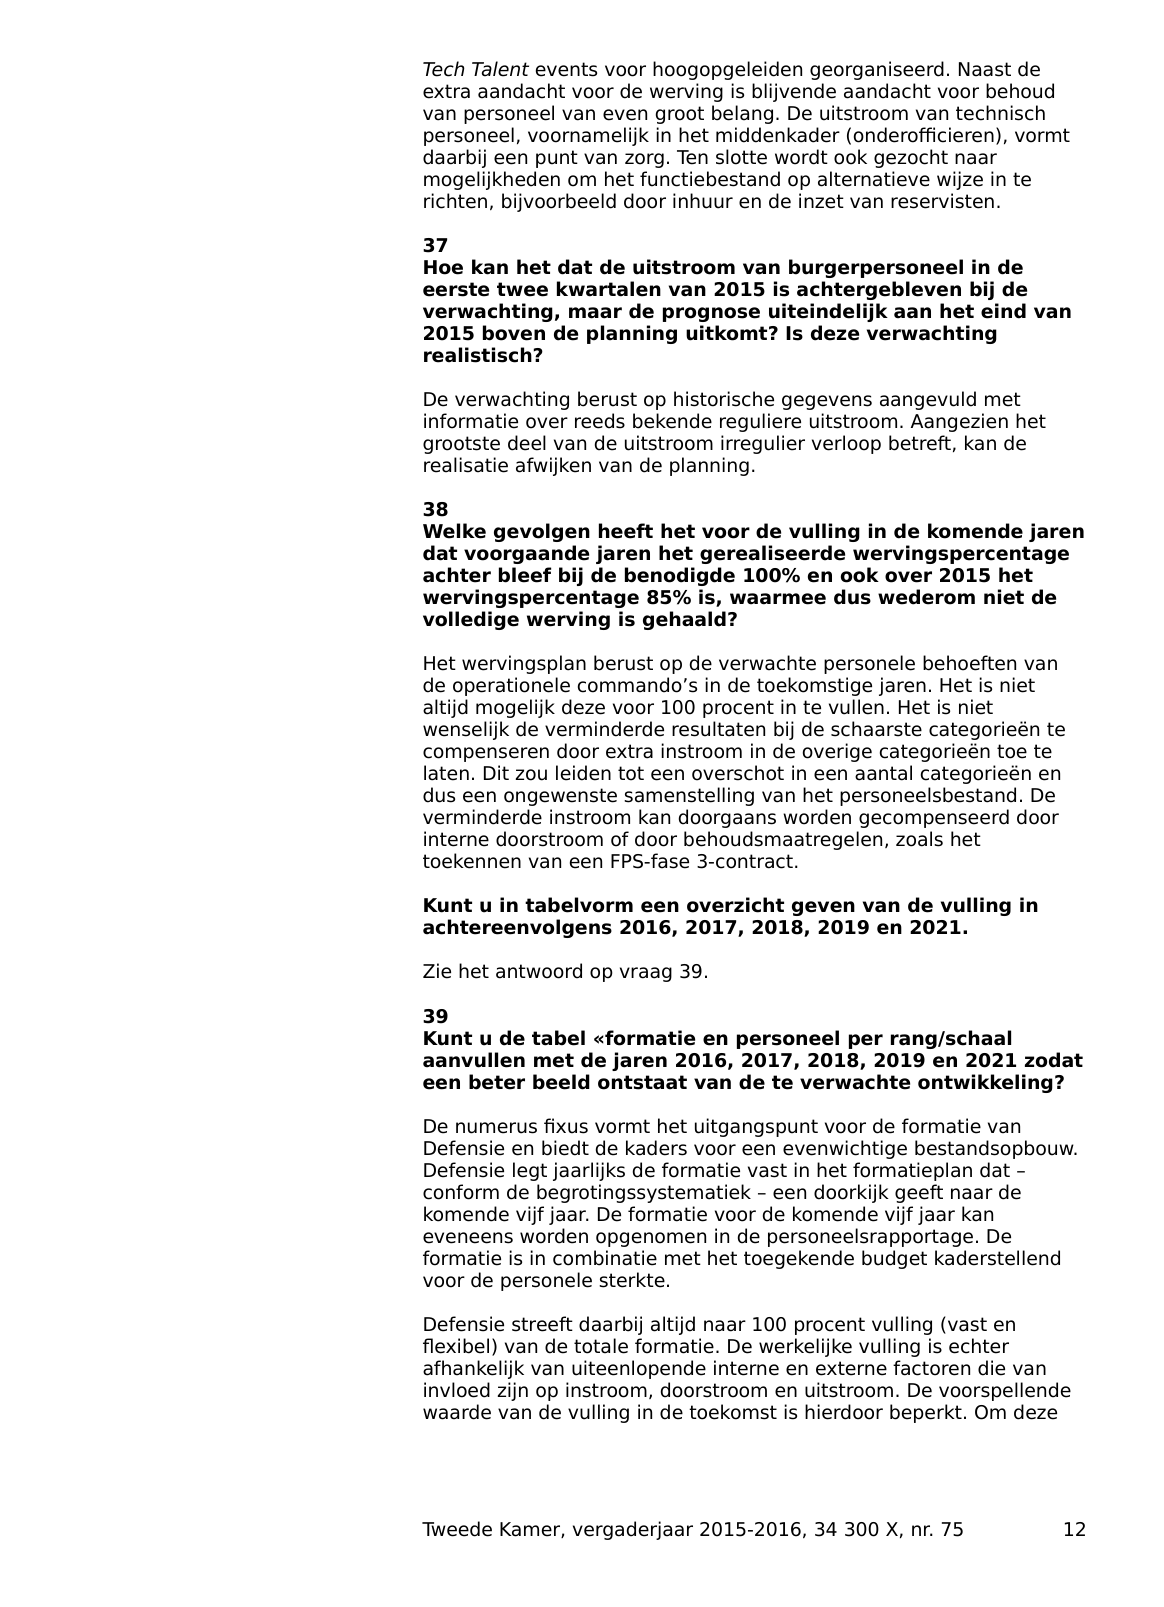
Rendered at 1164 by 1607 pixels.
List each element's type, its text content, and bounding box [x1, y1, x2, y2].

text 38 [422, 499, 1087, 521]
text Defensie streeft daarbij altijd naar 100 procent vulling (vast en flexibel) van de totale formatie. De werkelijke vulling is echter afhankelijk van uiteenlopende interne en externe factoren die van invloed zijn op instroom, doorstroom en uitstroom. De voorspellende waarde van de vulling in de toekomst is hierdoor beperkt. Om deze [422, 1314, 1087, 1424]
text Kunt u de tabel «formatie en personeel per rang/schaal aanvullen met de jaren 2016, 2017, 2018, 2019 en 2021 zodat een beter beeld ontstaat van de te verwachte ontwikkeling? [422, 1028, 1087, 1093]
text Zie het antwoord op vraag 39. [422, 961, 1087, 983]
text Welke gevolgen heeft het voor de vulling in de komende jaren dat voorgaande jaren het gerealiseerde wervingspercentage achter bleef bij de benodigde 100% en ook over 2015 het wervingspercentage 85% is, waarmee dus wederom niet de volledige werving is gehaald? [422, 521, 1087, 631]
text De verwachting berust op historische gegevens aangevuld met informatie over reeds bekende reguliere uitstroom. Aangezien het grootste deel van de uitstroom irregulier verloop betreft, kan de realisatie afwijken van de planning. [422, 389, 1087, 477]
text De numerus fixus vormt het uitgangspunt voor de formatie van Defensie en biedt de kaders voor een evenwichtige bestandsopbouw. Defensie legt jaarlijks de formatie vast in het formatieplan dat – conform de begrotingssystematiek – een doorkijk geeft naar de komende vijf jaar. De formatie voor de komende vijf jaar kan eveneens worden opgenomen in de personeelsrapportage. De formatie is in combinatie met het toegekende budget kaderstellend voor de personele sterkte. [422, 1116, 1087, 1292]
text Het wervingsplan berust op de verwachte personele behoeften van de operationele commando’s in de toekomstige jaren. Het is niet altijd mogelijk deze voor 100 procent in te vullen. Het is niet wenselijk de verminderde resultaten bij de schaarste categorieën te compenseren door extra instroom in de overige categorieën toe te laten. Dit zou leiden tot een overschot in een aantal categorieën en dus een ongewenste samenstelling van het personeelsbestand. De verminderde instroom kan doorgaans worden gecompenseerd door interne doorstroom of door behoudsmaatregelen, zoals het toekennen van een FPS-fase 3-contract. [422, 653, 1087, 873]
text Kunt u in tabelvorm een overzicht geven van de vulling in achtereenvolgens 2016, 2017, 2018, 2019 en 2021. [422, 895, 1087, 939]
text Tech Talent events voor hoogopgeleiden georganiseerd. Naast de extra aandacht voor de werving is blijvende aandacht voor behoud van personeel van even groot belang. De uitstroom van technisch personeel, voornamelijk in het middenkader (onderofficieren), vormt daarbij een punt van zorg. Ten slotte wordt ook gezocht naar mogelijkheden om het functiebestand op alternatieve wijze in te richten, bijvoorbeeld door inhuur en de inzet van reservisten. [422, 59, 1087, 213]
text 39 [422, 1006, 1087, 1028]
text 37 [422, 235, 1087, 257]
text Hoe kan het dat de uitstroom van burgerpersoneel in de eerste twee kwartalen van 2015 is achtergebleven bij de verwachting, maar de prognose uiteindelijk aan het eind van 2015 boven de planning uitkomt? Is deze verwachting realistisch? [422, 257, 1087, 367]
